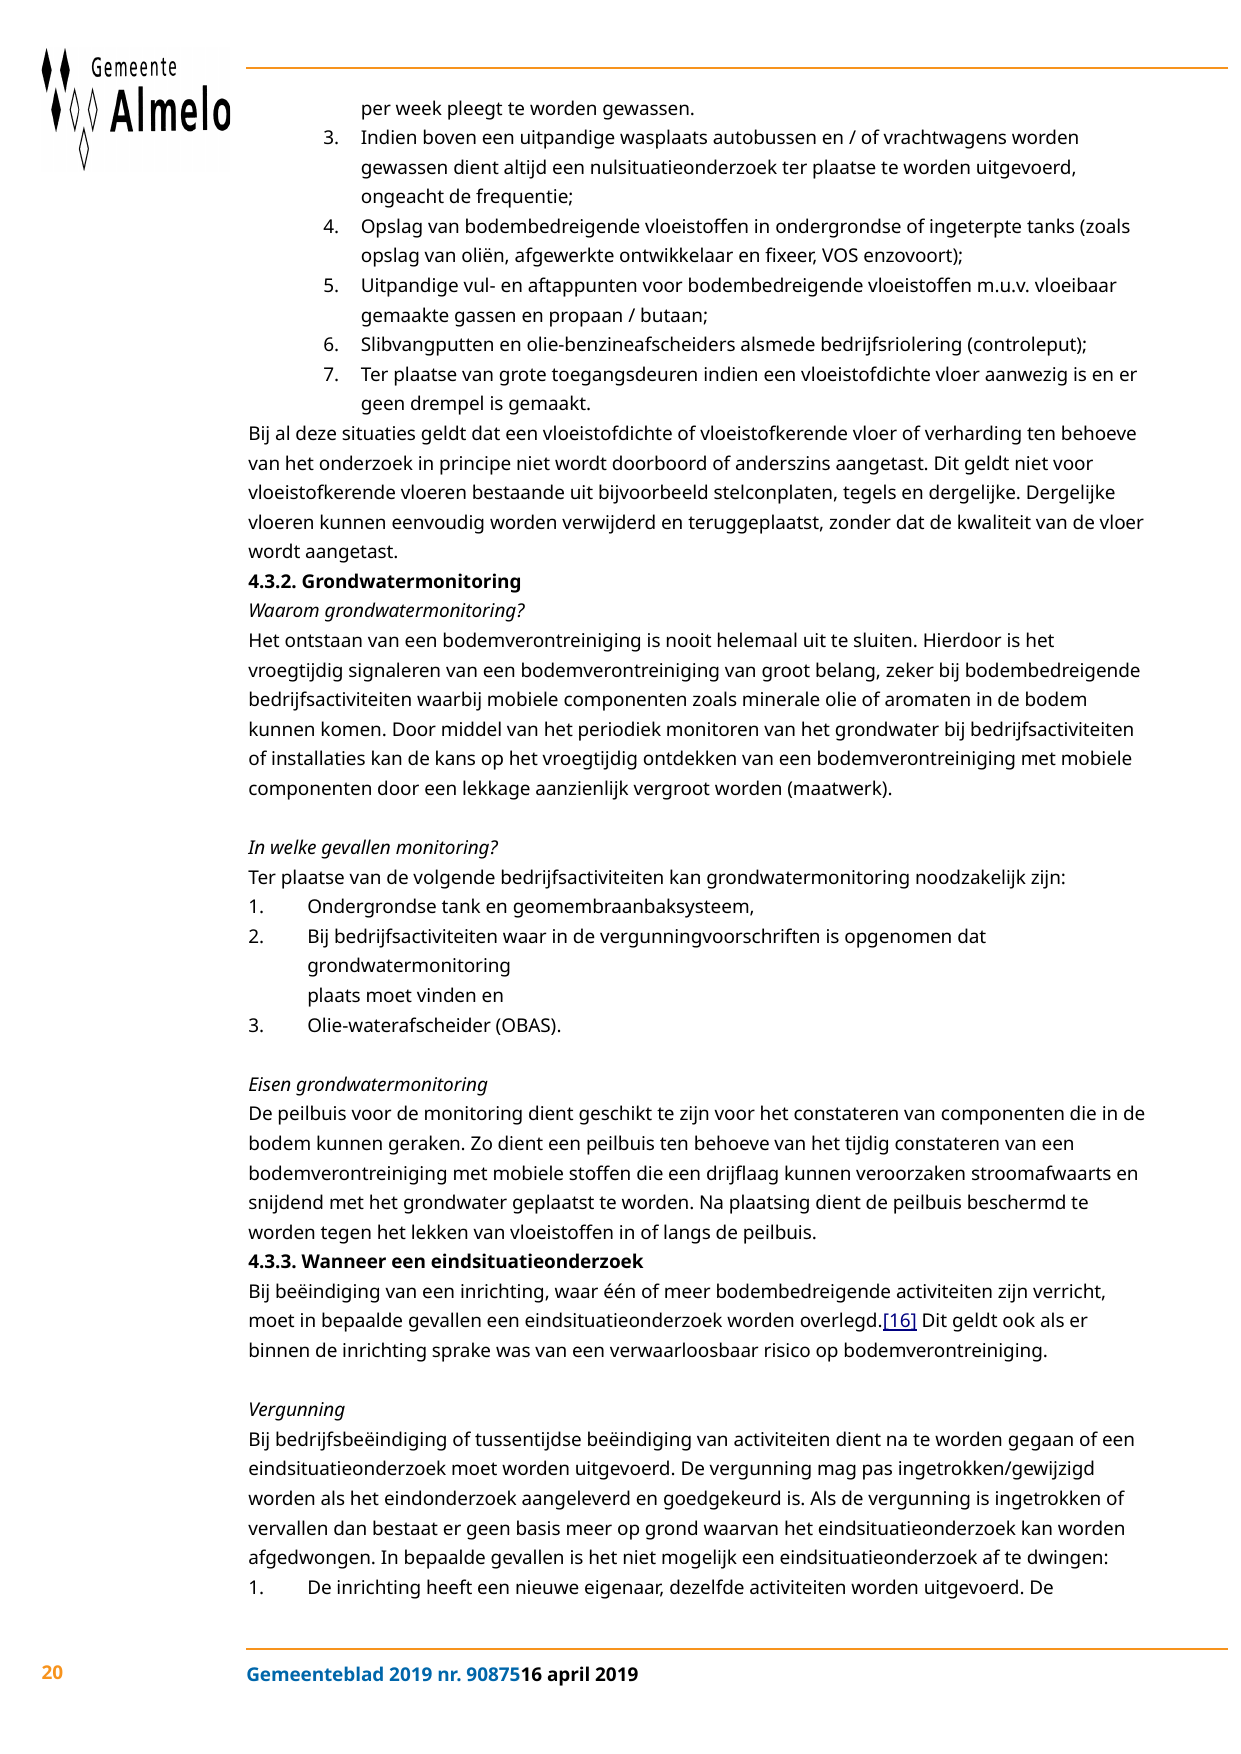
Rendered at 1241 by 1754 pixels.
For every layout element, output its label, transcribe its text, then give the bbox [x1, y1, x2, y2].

text Eisen grondwatermonitoring [248, 1071, 1152, 1097]
picture [41, 47, 231, 172]
list Olie-waterafscheider (OBAS). [248, 1012, 1152, 1038]
text 4.3.3. Wanneer een eindsituatieonderzoek [248, 1248, 1152, 1274]
list De inrichting heeft een nieuwe eigenaar, dezelfde activiteiten worden uitgevoerd. De [248, 1574, 1152, 1600]
text Bij al deze situaties geldt dat een vloeistofdichte of vloeistofkerende vloer of verharding ten behoeve van het onderzoek in principe niet wordt doorboord of anderszins aangetast. Dit geldt niet voor vloeistofkerende vloeren bestaande uit bijvoorbeeld stelconplaten, tegels en dergelijke. Dergelijke vloeren kunnen eenvoudig worden verwijderd en teruggeplaatst, zonder dat de kwaliteit van de vloer wordt aangetast. [248, 420, 1152, 564]
text De peilbuis voor de monitoring dient geschikt te zijn voor het constateren van componenten die in de bodem kunnen geraken. Zo dient een peilbuis ten behoeve van het tijdig constateren van een bodemverontreiniging met mobiele stoffen die een drijflaag kunnen veroorzaken stroomafwaarts en snijdend met het grondwater geplaatst te worden. Na plaatsing dient de peilbuis beschermd te worden tegen het lekken van vloeistoffen in of langs de peilbuis. [248, 1101, 1152, 1245]
list Bij bedrijfsactiviteiten waar in de vergunningvoorschriften is opgenomen dat grondwatermonitoring [248, 923, 1152, 978]
text Het ontstaan van een bodemverontreiniging is nooit helemaal uit te sluiten. Hierdoor is het vroegtijdig signaleren van een bodemverontreiniging van groot belang, zeker bij bodembedreigende bedrijfsactiviteiten waarbij mobiele componenten zoals minerale olie of aromaten in de bodem kunnen komen. Door middel van het periodiek monitoren van het grondwater bij bedrijfsactiviteiten of installaties kan de kans op het vroegtijdig ontdekken van een bodemverontreiniging met mobiele componenten door een lekkage aanzienlijk vergroot worden (maatwerk). [248, 627, 1152, 801]
text Ter plaatse van de volgende bedrijfsactiviteiten kan grondwatermonitoring noodzakelijk zijn: [248, 864, 1152, 890]
list plaats moet vinden en [248, 982, 1152, 1008]
list Opslag van bodembedreigende vloeistoffen in ondergrondse of ingeterpte tanks (zoals opslag van oliën, afgewerkte ontwikkelaar en fixeer, VOS enzovoort); [323, 213, 1152, 268]
list Slibvangputten en olie-benzineafscheiders alsmede bedrijfsriolering (controleput); [323, 331, 1152, 357]
text In welke gevallen monitoring? [248, 834, 1152, 860]
list Ter plaatse van grote toegangsdeuren indien een vloeistofdichte vloer aanwezig is en er geen drempel is gemaakt. [323, 361, 1152, 416]
list Ondergrondse tank en geomembraanbaksysteem, [248, 893, 1152, 919]
list Indien boven een uitpandige wasplaats autobussen en / of vrachtwagens worden gewassen dient altijd een nulsituatieonderzoek ter plaatse te worden uitgevoerd, ongeacht de frequentie; [323, 124, 1152, 209]
text Bij bedrijfsbeëindiging of tussentijdse beëindiging van activiteiten dient na te worden gegaan of een eindsituatieonderzoek moet worden uitgevoerd. De vergunning mag pas ingetrokken/gewijzigd worden als het eindonderzoek aangeleverd en goedgekeurd is. Als de vergunning is ingetrokken of vervallen dan bestaat er geen basis meer op grond waarvan het eindsituatieonderzoek kan worden afgedwongen. In bepaalde gevallen is het niet mogelijk een eindsituatieonderzoek af te dwingen: [248, 1426, 1152, 1570]
text Vergunning [248, 1396, 1152, 1422]
list Uitpandige vul- en aftappunten voor bodembedreigende vloeistoffen m.u.v. vloeibaar gemaakte gassen en propaan / butaan; [323, 272, 1152, 328]
list per week pleegt te worden gewassen. [323, 95, 1152, 121]
text 4.3.2. Grondwatermonitoring [248, 568, 1152, 594]
text Bij beëindiging van een inrichting, waar één of meer bodembedreigende activiteiten zijn verricht, moet in bepaalde gevallen een eindsituatieonderzoek worden overlegd.[16] Dit geldt ook als er binnen de inrichting sprake was van een verwaarloosbaar risico op bodemverontreiniging. [248, 1278, 1152, 1363]
text Waarom grondwatermonitoring? [248, 598, 1152, 623]
